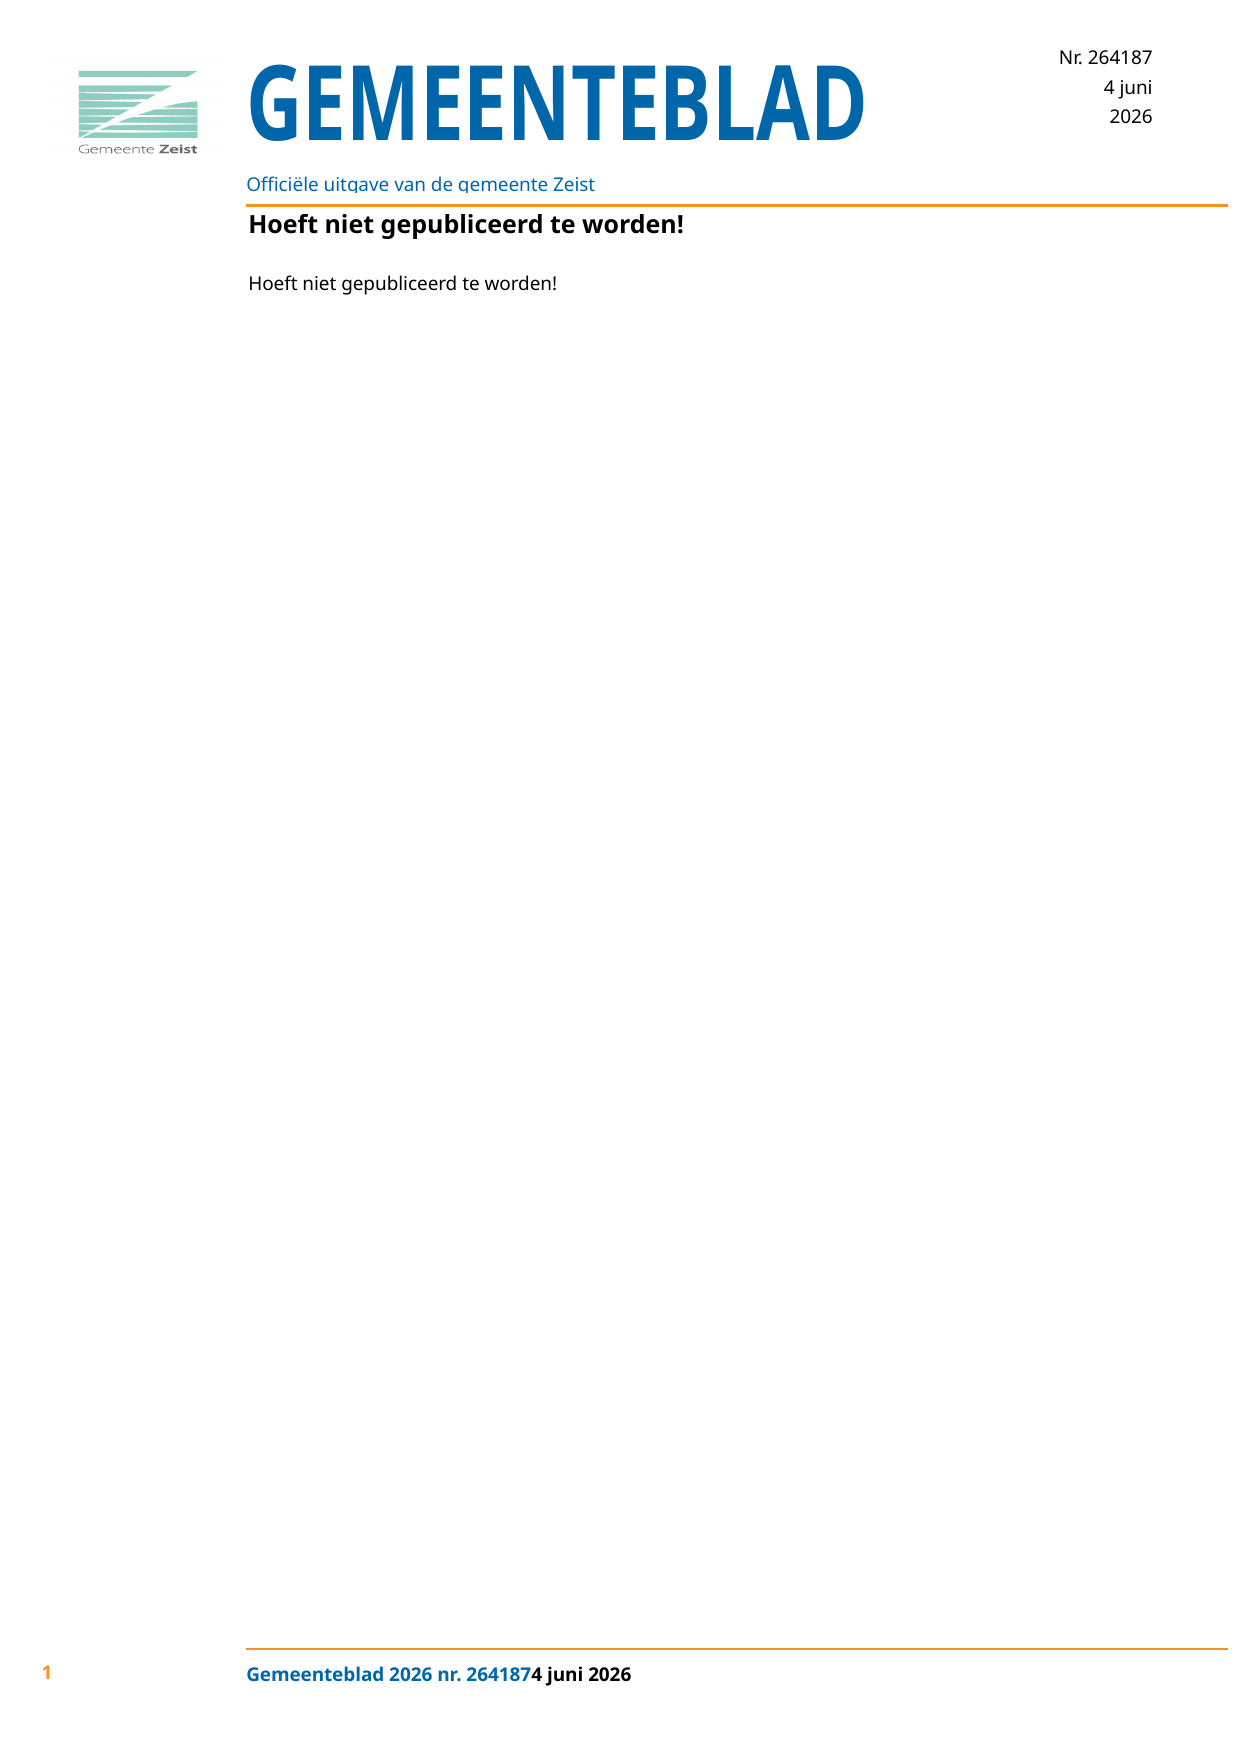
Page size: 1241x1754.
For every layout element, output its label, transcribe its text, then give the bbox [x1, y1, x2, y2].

text Hoeft niet gepubliceerd te worden! [248, 207, 1152, 241]
picture [41, 47, 231, 172]
text Hoeft niet gepubliceerd te worden! [248, 270, 1152, 296]
